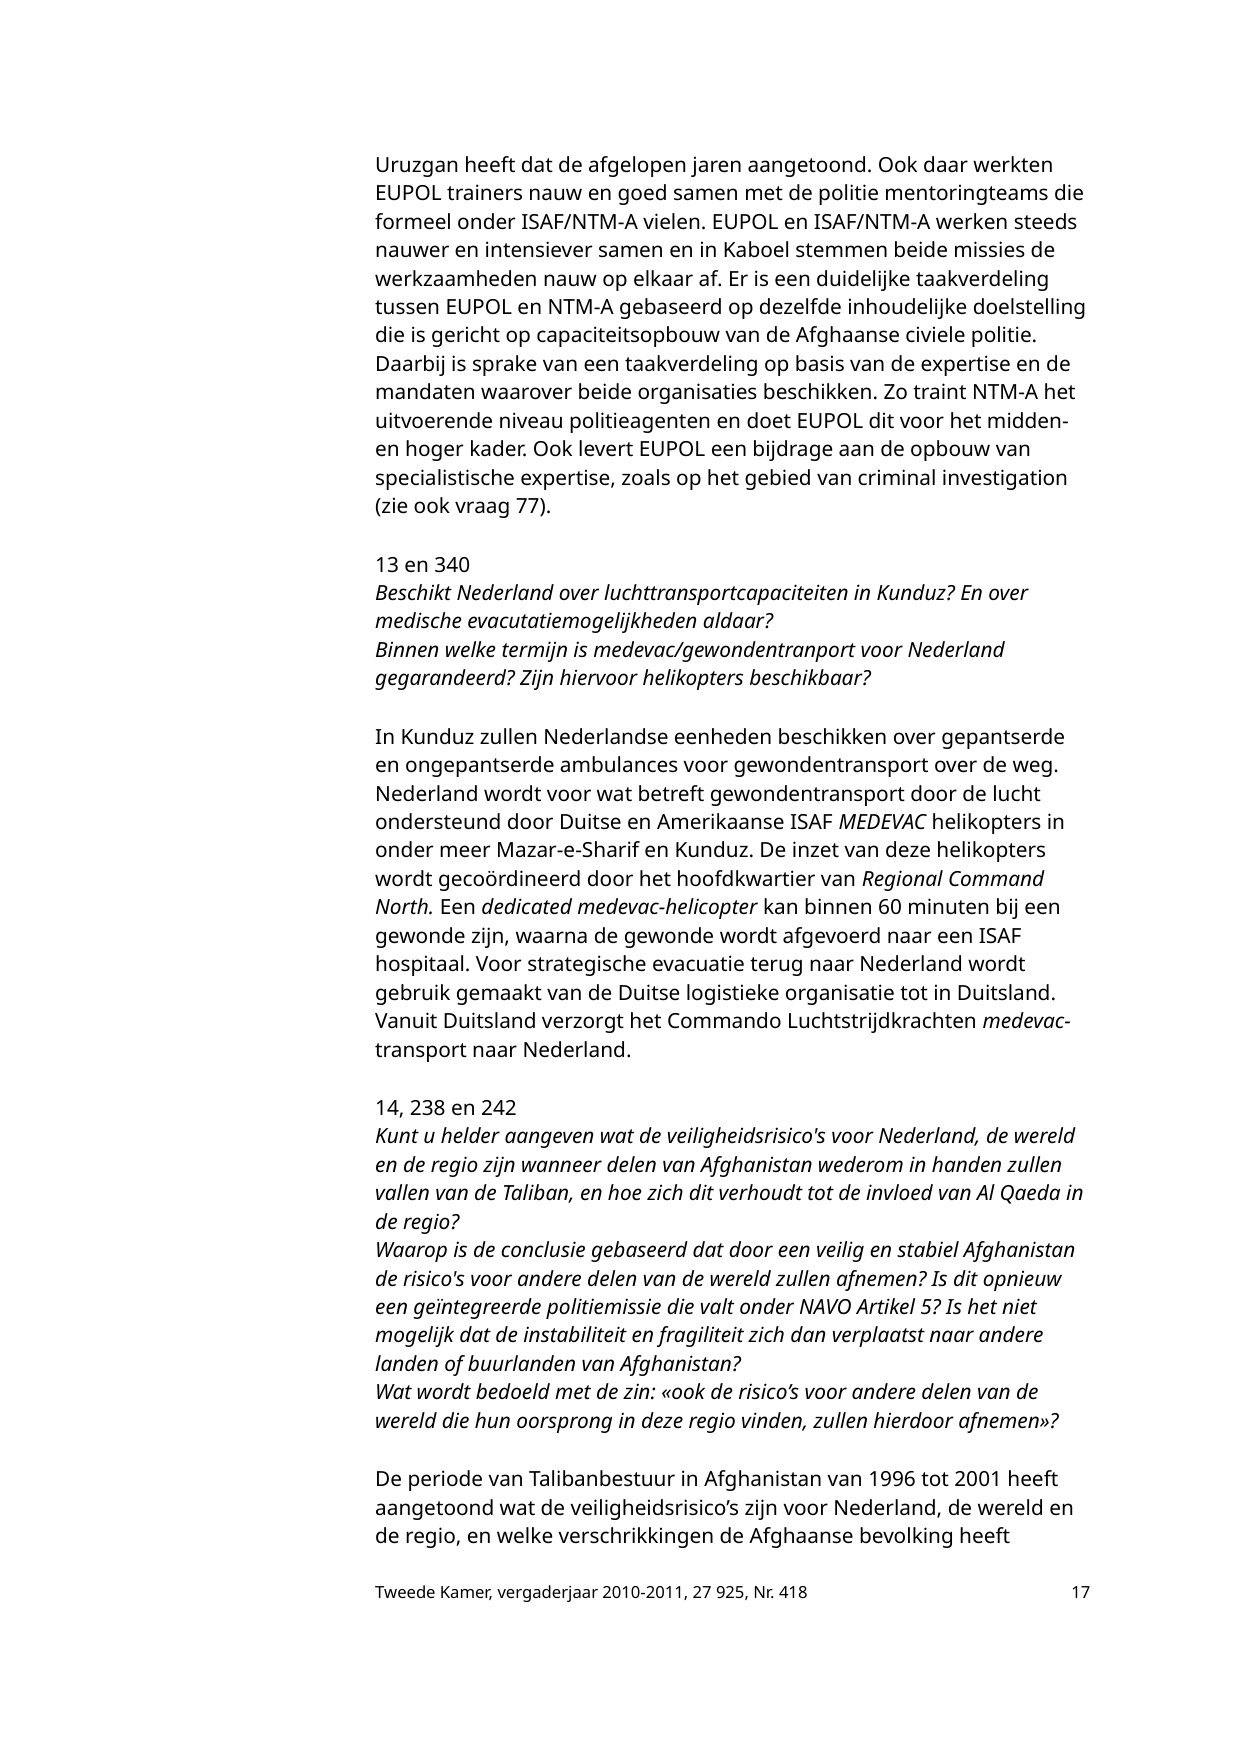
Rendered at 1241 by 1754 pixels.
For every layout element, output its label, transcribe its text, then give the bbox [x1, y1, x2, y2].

text Beschikt Nederland over luchttransportcapaciteiten in Kunduz? En over medische evacutatiemogelijkheden aldaar? [375, 578, 1090, 635]
text Waarop is de conclusie gebaseerd dat door een veilig en stabiel Afghanistan de risico's voor andere delen van de wereld zullen afnemen? Is dit opnieuw een geïntegreerde politiemissie die valt onder NAVO Artikel 5? Is het niet mogelijk dat de instabiliteit en fragiliteit zich dan verplaatst naar andere landen of buurlanden van Afghanistan? [375, 1235, 1090, 1377]
text Binnen welke termijn is medevac/gewondentranport voor Nederland gegarandeerd? Zijn hiervoor helikopters beschikbaar? [375, 635, 1090, 692]
text Uruzgan heeft dat de afgelopen jaren aangetoond. Ook daar werkten EUPOL trainers nauw en goed samen met de politie mentoringteams die formeel onder ISAF/NTM-A vielen. EUPOL en ISAF/NTM-A werken steeds nauwer en intensiever samen en in Kaboel stemmen beide missies de werkzaamheden nauw op elkaar af. Er is een duidelijke taakverdeling tussen EUPOL en NTM-A gebaseerd op dezelfde inhoudelijke doelstelling die is gericht op capaciteitsopbouw van de Afghaanse civiele politie. Daarbij is sprake van een taakverdeling op basis van de expertise en de mandaten waarover beide organisaties beschikken. Zo traint NTM-A het uitvoerende niveau politieagenten en doet EUPOL dit voor het midden- en hoger kader. Ook levert EUPOL een bijdrage aan de opbouw van specialistische expertise, zoals op het gebied van criminal investigation (zie ook vraag 77). [375, 150, 1090, 520]
text 13 en 340 [375, 550, 1090, 578]
text 14, 238 en 242 [375, 1093, 1090, 1122]
text De periode van Talibanbestuur in Afghanistan van 1996 tot 2001 heeft aangetoond wat de veiligheidsrisico’s zijn voor Nederland, de wereld en de regio, en welke verschrikkingen de Afghaanse bevolking heeft [375, 1464, 1090, 1550]
text Kunt u helder aangeven wat de veiligheidsrisico's voor Nederland, de wereld en de regio zijn wanneer delen van Afghanistan wederom in handen zullen vallen van de Taliban, en hoe zich dit verhoudt tot de invloed van Al Qaeda in de regio? [375, 1122, 1090, 1235]
text In Kunduz zullen Nederlandse eenheden beschikken over gepantserde en ongepantserde ambulances voor gewondentransport over de weg. Nederland wordt voor wat betreft gewondentransport door de lucht ondersteund door Duitse en Amerikaanse ISAF MEDEVAC helikopters in onder meer Mazar-e-Sharif en Kunduz. De inzet van deze helikopters wordt gecoördineerd door het hoofdkwartier van Regional Command North. Een dedicated medevac-helicopter kan binnen 60 minuten bij een gewonde zijn, waarna de gewonde wordt afgevoerd naar een ISAF hospitaal. Voor strategische evacuatie terug naar Nederland wordt gebruik gemaakt van de Duitse logistieke organisatie tot in Duitsland. Vanuit Duitsland verzorgt het Commando Luchtstrijdkrachten medevac-transport naar Nederland. [375, 722, 1090, 1063]
text Wat wordt bedoeld met de zin: «ook de risico’s voor andere delen van de wereld die hun oorsprong in deze regio vinden, zullen hierdoor afnemen»? [375, 1377, 1090, 1434]
